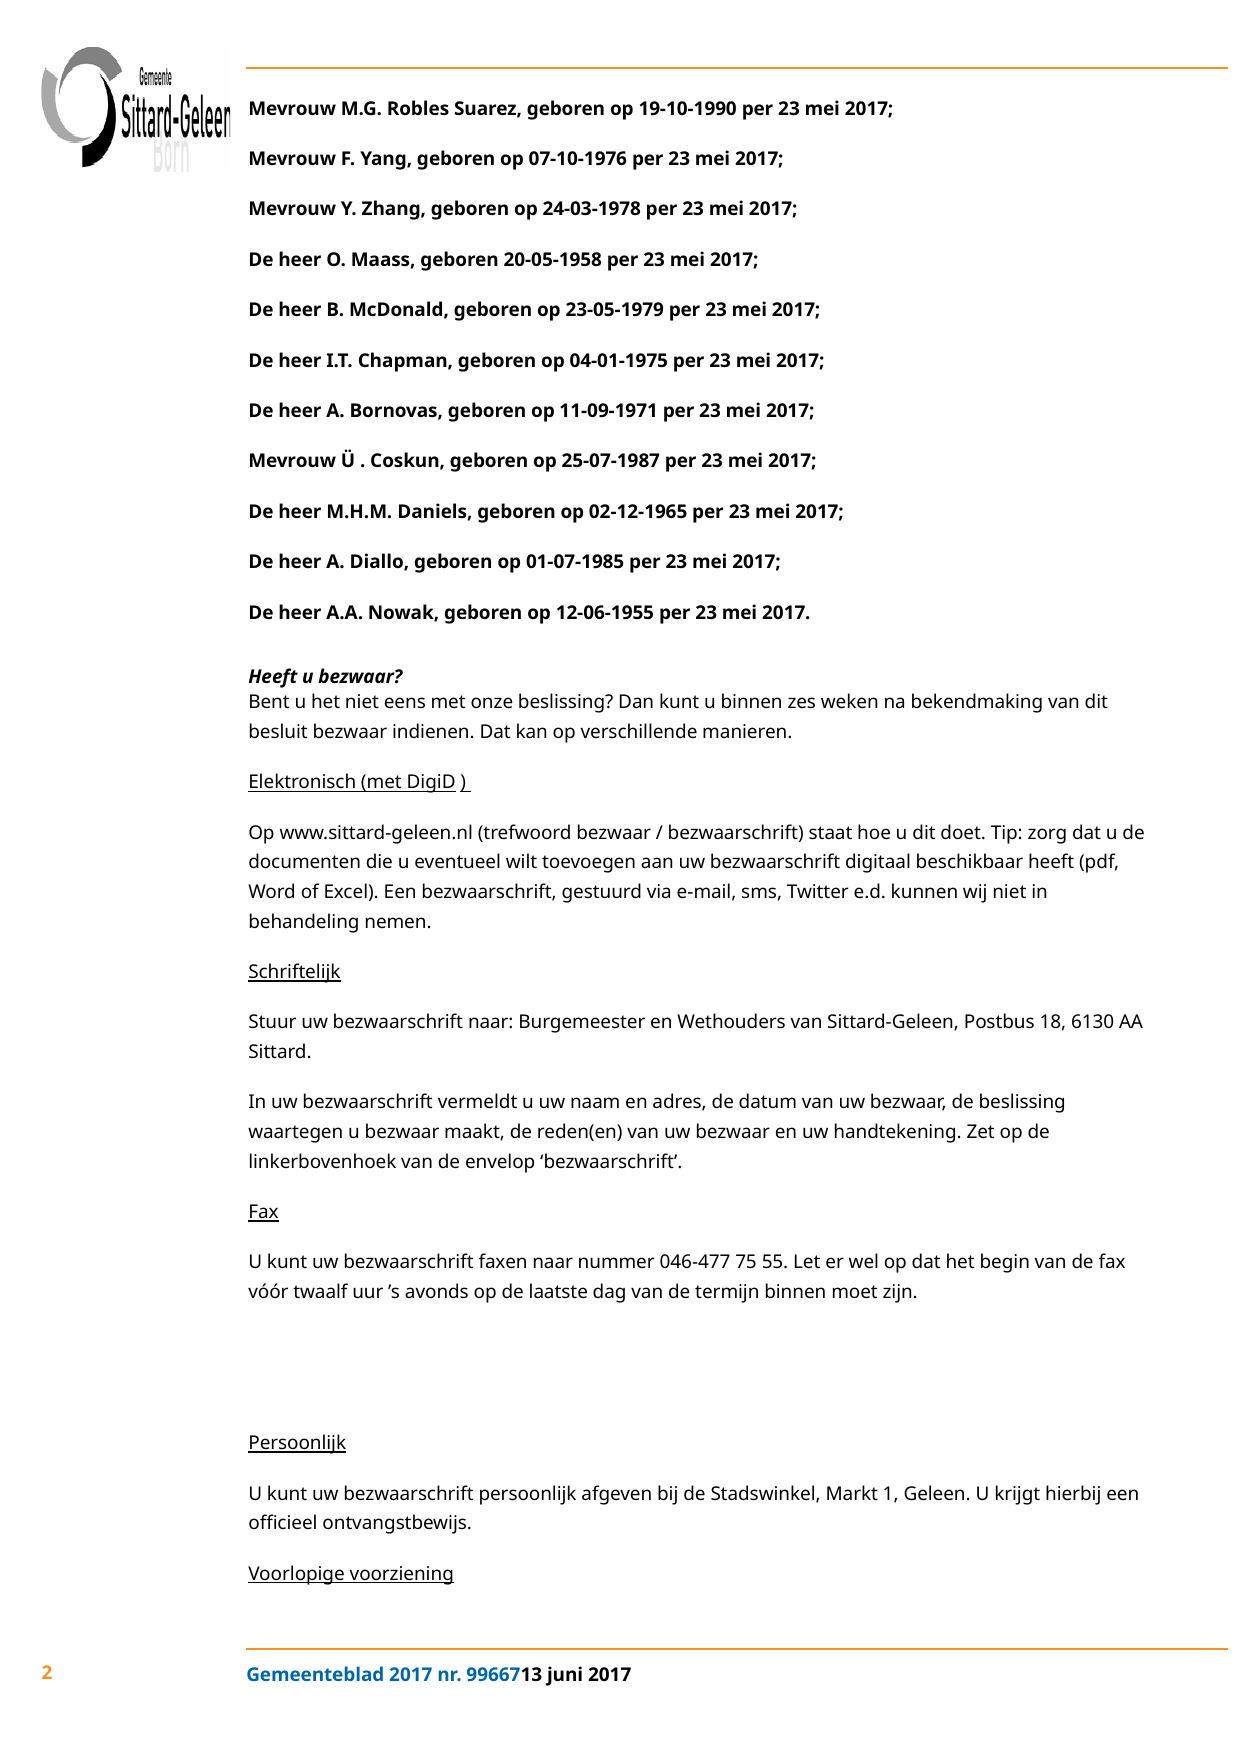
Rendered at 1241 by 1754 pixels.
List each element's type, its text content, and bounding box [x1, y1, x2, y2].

text Voorlopige voorziening [248, 1560, 1152, 1586]
text De heer B. McDonald, geboren op 23-05-1979 per 23 mei 2017; [248, 296, 1152, 322]
text Bent u het niet eens met onze beslissing? Dan kunt u binnen zes weken na bekendmaking van dit besluit bezwaar indienen. Dat kan op verschillende manieren. [248, 689, 1152, 744]
text De heer A.A. Nowak, geboren op 12-06-1955 per 23 mei 2017. [248, 599, 1152, 625]
text U kunt uw bezwaarschrift persoonlijk afgeven bij de Stadswinkel, Markt 1, Geleen. U krijgt hierbij een officieel ontvangstbewijs. [248, 1480, 1152, 1535]
text Mevrouw M.G. Robles Suarez, geboren op 19-10-1990 per 23 mei 2017; [248, 95, 1152, 121]
text U kunt uw bezwaarschrift faxen naar nummer 046-477 75 55. Let er wel op dat het begin van de fax vóór twaalf uur ’s avonds op de laatste dag van de termijn binnen moet zijn. [248, 1249, 1152, 1304]
text De heer I.T. Chapman, geboren op 04-01-1975 per 23 mei 2017; [248, 347, 1152, 373]
text Schriftelijk [248, 958, 1152, 984]
text Stuur uw bezwaarschrift naar: Burgemeester en Wethouders van Sittard-Geleen, Postbus 18, 6130 AA Sittard. [248, 1009, 1152, 1064]
text Fax [248, 1198, 1152, 1224]
text Mevrouw Y. Zhang, geboren op 24-03-1978 per 23 mei 2017; [248, 196, 1152, 221]
text Elektronisch (met DigiD ) [248, 769, 1152, 794]
text Persoonlijk [248, 1429, 1152, 1455]
text De heer A. Bornovas, geboren op 11-09-1971 per 23 mei 2017; [248, 397, 1152, 423]
text Heeft u bezwaar? [248, 663, 1152, 689]
text Op www.sittard-geleen.nl (trefwoord bezwaar / bezwaarschrift) staat hoe u dit doet. Tip: zorg dat u de documenten die u eventueel wilt toevoegen aan uw bezwaarschrift digitaal beschikbaar heeft (pdf, Word of Excel). Een bezwaarschrift, gestuurd via e-mail, sms, Twitter e.d. kunnen wij niet in behandeling nemen. [248, 819, 1152, 933]
text De heer M.H.M. Daniels, geboren op 02-12-1965 per 23 mei 2017; [248, 498, 1152, 524]
text De heer O. Maass, geboren 20-05-1958 per 23 mei 2017; [248, 246, 1152, 272]
text De heer A. Diallo, geboren op 01-07-1985 per 23 mei 2017; [248, 548, 1152, 574]
picture [41, 47, 231, 172]
text In uw bezwaarschrift vermeldt u uw naam en adres, de datum van uw bezwaar, de beslissing waartegen u bezwaar maakt, de reden(en) van uw bezwaar en uw handtekening. Zet op de linkerbovenhoek van de envelop ‘bezwaarschrift’. [248, 1089, 1152, 1173]
text Mevrouw Ü . Coskun, geboren op 25-07-1987 per 23 mei 2017; [248, 448, 1152, 473]
text Mevrouw F. Yang, geboren op 07-10-1976 per 23 mei 2017; [248, 145, 1152, 171]
